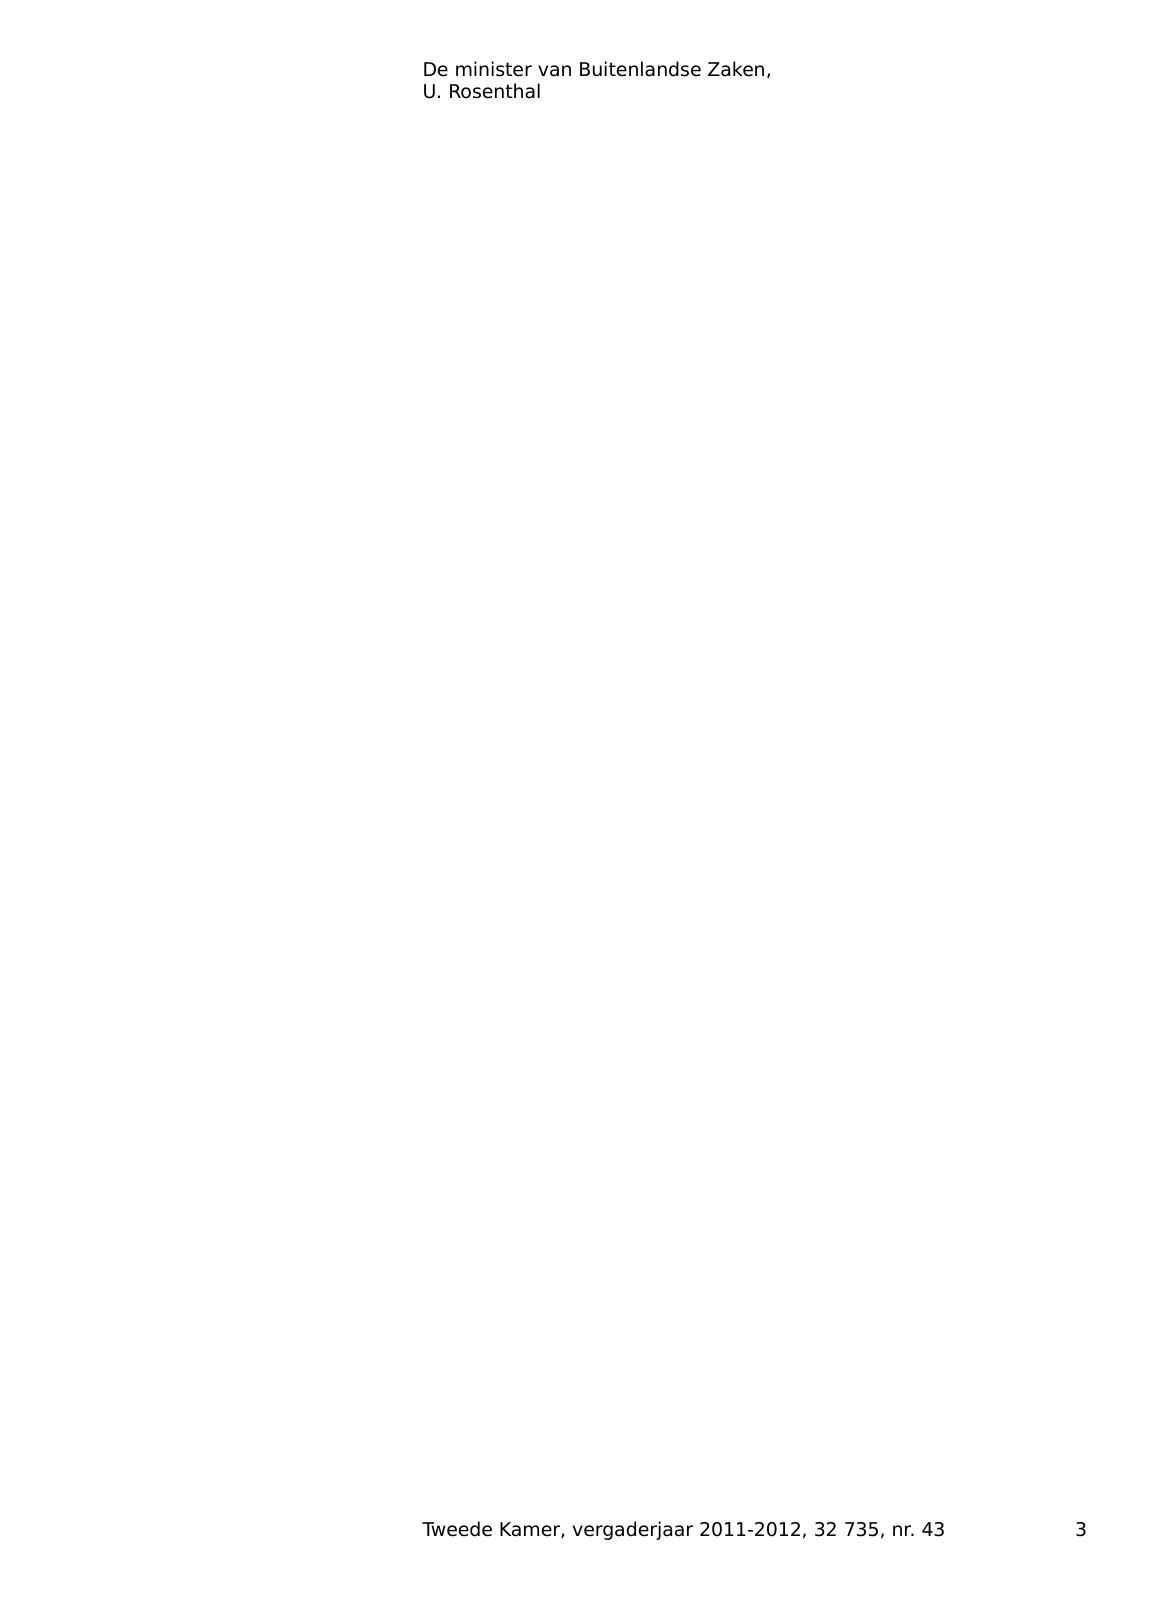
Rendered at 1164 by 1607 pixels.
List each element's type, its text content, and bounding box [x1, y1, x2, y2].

text De minister van Buitenlandse Zaken, U. Rosenthal [422, 59, 1087, 103]
